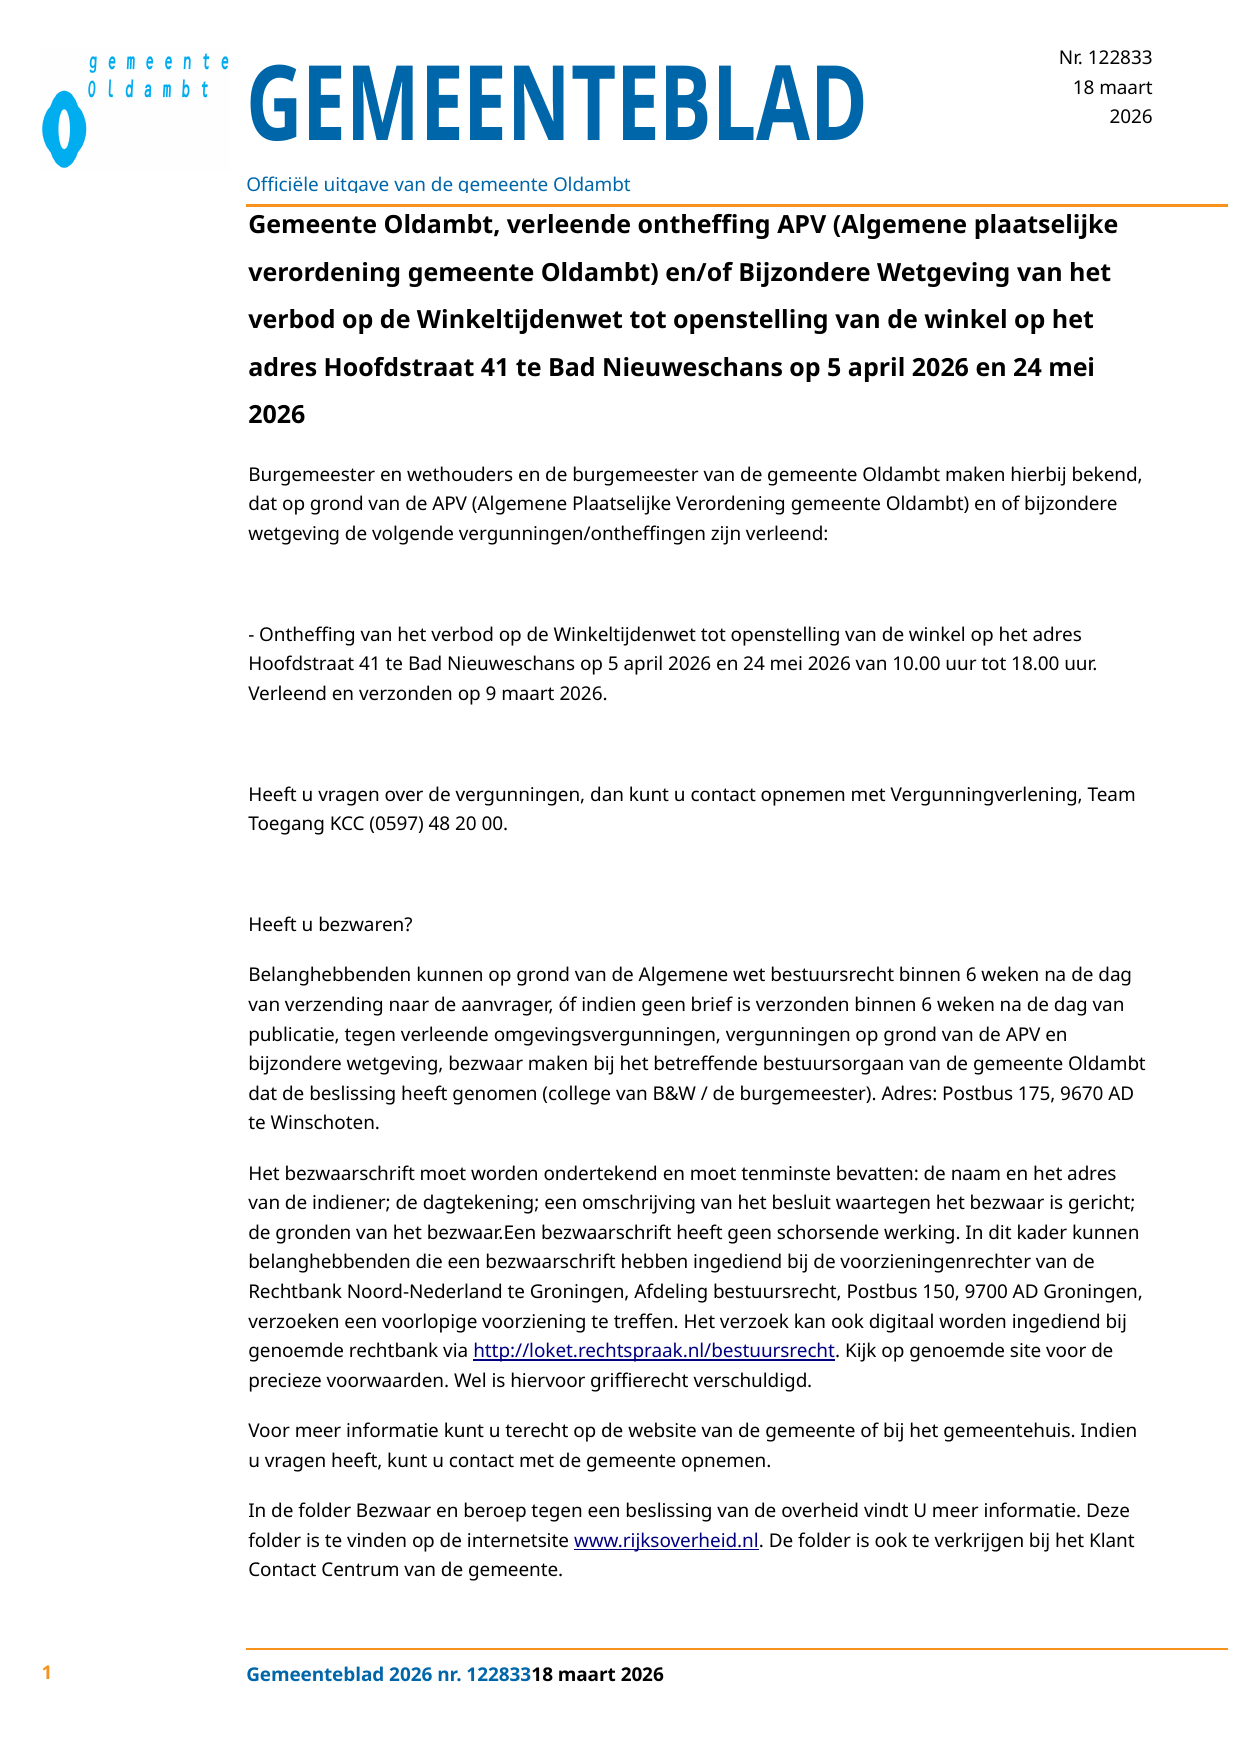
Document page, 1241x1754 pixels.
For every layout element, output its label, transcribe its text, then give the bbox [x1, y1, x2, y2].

text Burgemeester en wethouders en de burgemeester van de gemeente Oldambt maken hierbij bekend, dat op grond van de APV (Algemene Plaatselijke Verordening gemeente Oldambt) en of bijzondere wetgeving de volgende vergunningen/ontheffingen zijn verleend: [248, 461, 1152, 546]
text Heeft u vragen over de vergunningen, dan kunt u contact opnemen met Vergunningverlening, Team Toegang KCC (0597) 48 20 00. [248, 781, 1152, 836]
text - Ontheffing van het verbod op de Winkeltijdenwet tot openstelling van de winkel op het adres Hoofdstraat 41 te Bad Nieuweschans op 5 april 2026 en 24 mei 2026 van 10.00 uur tot 18.00 uur. Verleend en verzonden op 9 maart 2026. [248, 621, 1152, 706]
text In de folder Bezwaar en beroep tegen een beslissing van de overheid vindt U meer informatie. Deze folder is te vinden op de internetsite www.rijksoverheid.nl. De folder is ook te verkrijgen bij het Klant Contact Centrum van de gemeente. [248, 1497, 1152, 1582]
text Het bezwaarschrift moet worden ondertekend en moet tenminste bevatten: de naam en het adres van de indiener; de dagtekening; een omschrijving van het besluit waartegen het bezwaar is gericht; de gronden van het bezwaar.Een bezwaarschrift heeft geen schorsende werking. In dit kader kunnen belanghebbenden die een bezwaarschrift hebben ingediend bij de voorzieningenrechter van de Rechtbank Noord-Nederland te Groningen, Afdeling bestuursrecht, Postbus 150, 9700 AD Groningen, verzoeken een voorlopige voorziening te treffen. Het verzoek kan ook digitaal worden ingediend bij genoemde rechtbank via http://loket.rechtspraak.nl/bestuursrecht. Kijk op genoemde site voor de precieze voorwaarden. Wel is hiervoor griffierecht verschuldigd. [248, 1160, 1152, 1393]
text Gemeente Oldambt, verleende ontheffing APV (Algemene plaatselijke verordening gemeente Oldambt) en/of Bijzondere Wetgeving van het verbod op de Winkeltijdenwet tot openstelling van de winkel op het adres Hoofdstraat 41 te Bad Nieuweschans op 5 april 2026 en 24 mei 2026 [248, 207, 1152, 431]
text Voor meer informatie kunt u terecht op de website van de gemeente of bij het gemeentehuis. Indien u vragen heeft, kunt u contact met de gemeente opnemen. [248, 1417, 1152, 1473]
text Heeft u bezwaren? [248, 911, 1152, 937]
picture [41, 47, 231, 172]
text Belanghebbenden kunnen op grond van de Algemene wet bestuursrecht binnen 6 weken na de dag van verzending naar de aanvrager, óf indien geen brief is verzonden binnen 6 weken na de dag van publicatie, tegen verleende omgevingsvergunningen, vergunningen op grond van de APV en bijzondere wetgeving, bezwaar maken bij het betreffende bestuursorgaan van de gemeente Oldambt dat de beslissing heeft genomen (college van B&W / de burgemeester). Adres: Postbus 175, 9670 AD te Winschoten. [248, 962, 1152, 1135]
